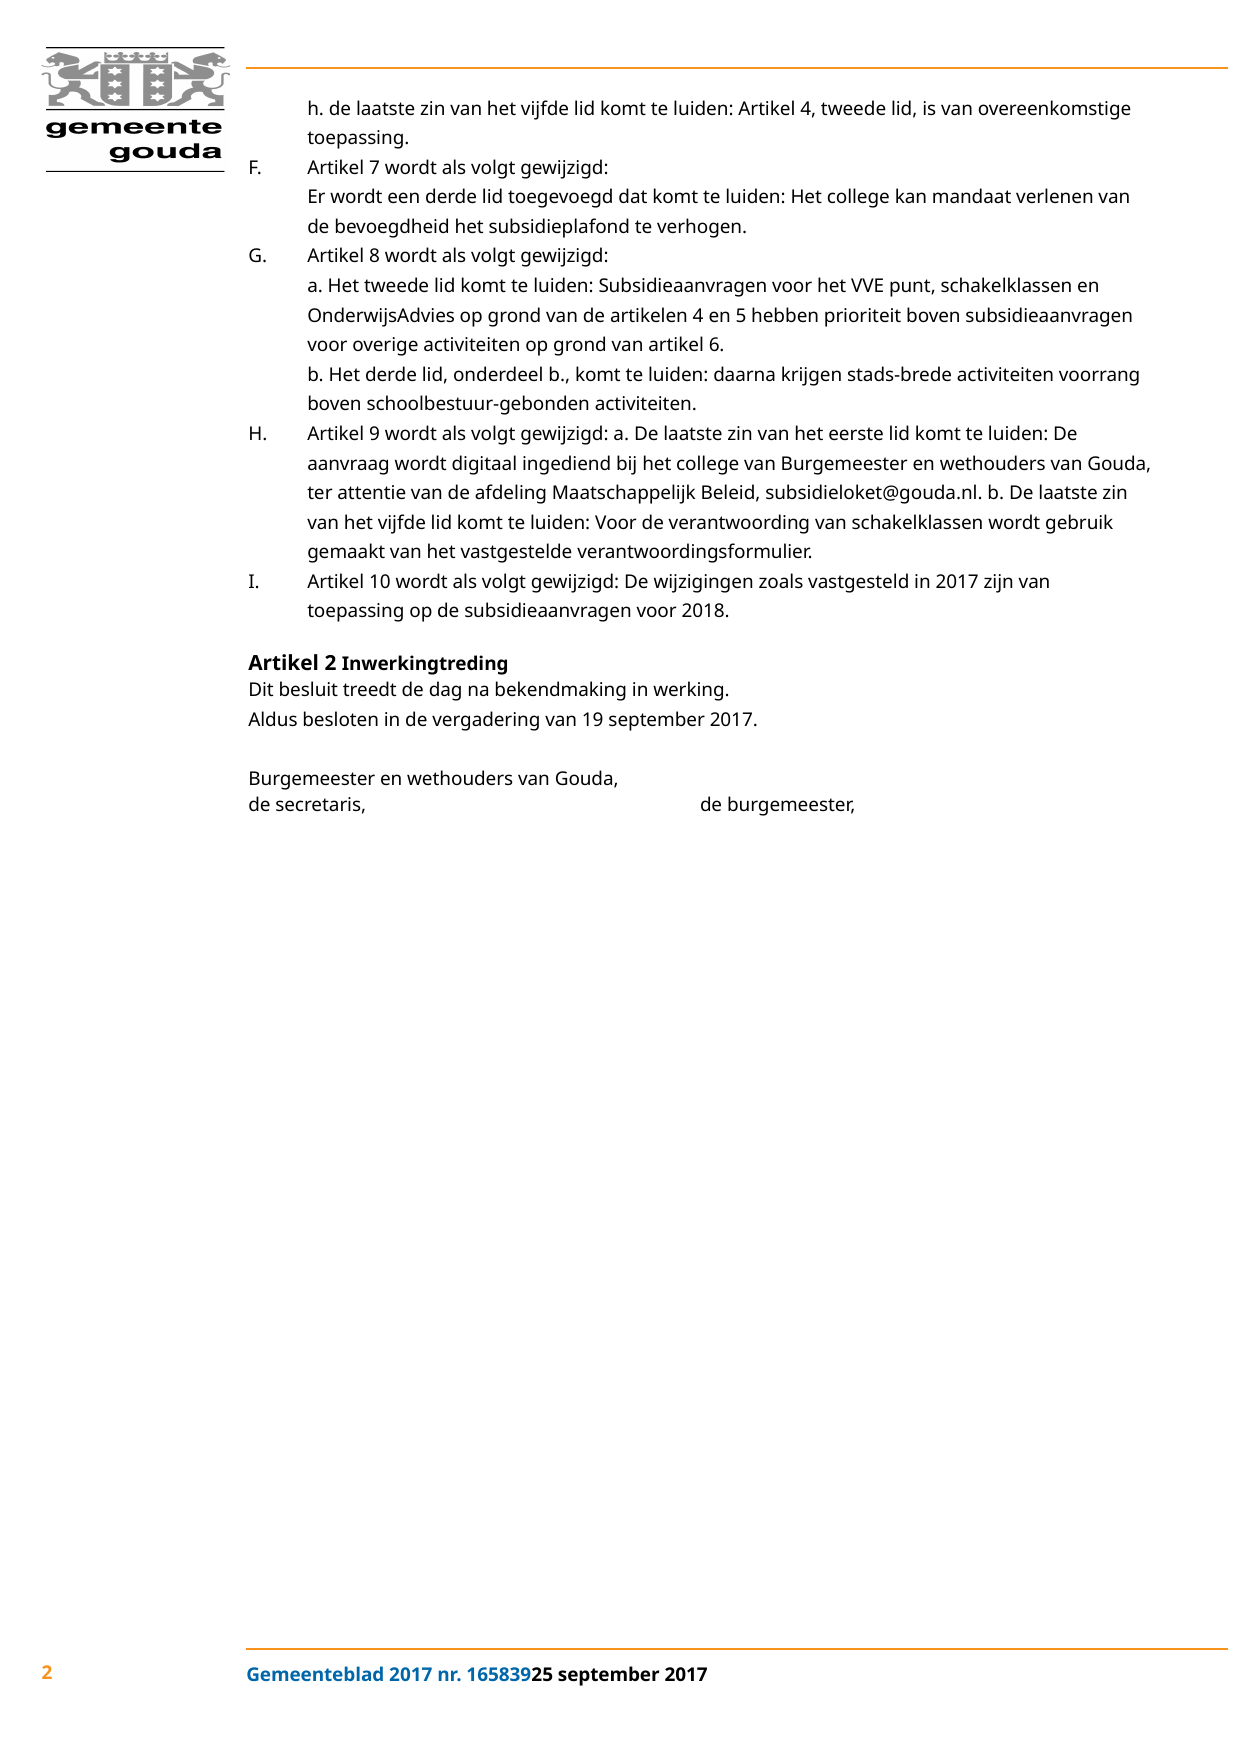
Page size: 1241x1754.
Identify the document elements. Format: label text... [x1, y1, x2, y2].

list b. Het derde lid, onderdeel b., komt te luiden: daarna krijgen stads-brede activiteiten voorrang boven schoolbestuur-gebonden activiteiten. [248, 361, 1152, 416]
list Artikel 10 wordt als volgt gewijzigd: De wijzigingen zoals vastgesteld in 2017 zijn van toepassing op de subsidieaanvragen voor 2018. [248, 568, 1152, 623]
table_cell de secretaris, [248, 791, 700, 817]
text Aldus besloten in de vergadering van 19 september 2017. [248, 706, 1152, 732]
list Artikel 8 wordt als volgt gewijzigd: [248, 243, 1152, 268]
list a. Het tweede lid komt te luiden: Subsidieaanvragen voor het VVE punt, schakelklassen en OnderwijsAdvies op grond van de artikelen 4 en 5 hebben prioriteit boven subsidieaanvragen voor overige activiteiten op grond van artikel 6. [248, 272, 1152, 357]
list Artikel 9 wordt als volgt gewijzigd: a. De laatste zin van het eerste lid komt te luiden: De aanvraag wordt digitaal ingediend bij het college van Burgemeester en wethouders van Gouda, ter attentie van de afdeling Maatschappelijk Beleid, subsidieloket@gouda.nl. b. De laatste zin van het vijfde lid komt te luiden: Voor de verantwoording van schakelklassen wordt gebruik gemaakt van het vastgestelde verantwoordingsformulier. [248, 420, 1152, 564]
list Er wordt een derde lid toegevoegd dat komt te luiden: Het college kan mandaat verlenen van de bevoegdheid het subsidieplafond te verhogen. [248, 183, 1152, 239]
table_cell [700, 817, 1152, 843]
list Artikel 7 wordt als volgt gewijzigd: [248, 154, 1152, 180]
text Dit besluit treedt de dag na bekendmaking in werking. [248, 677, 1152, 702]
picture [41, 47, 231, 172]
text Artikel 2 Inwerkingtreding [248, 648, 1152, 677]
table_cell de burgemeester, [700, 791, 1152, 817]
list h. de laatste zin van het vijfde lid komt te luiden: Artikel 4, tweede lid, is van overeenkomstige toepassing. [248, 95, 1152, 150]
table_cell [248, 817, 700, 843]
table_header Burgemeester en wethouders van Gouda, [248, 765, 700, 791]
